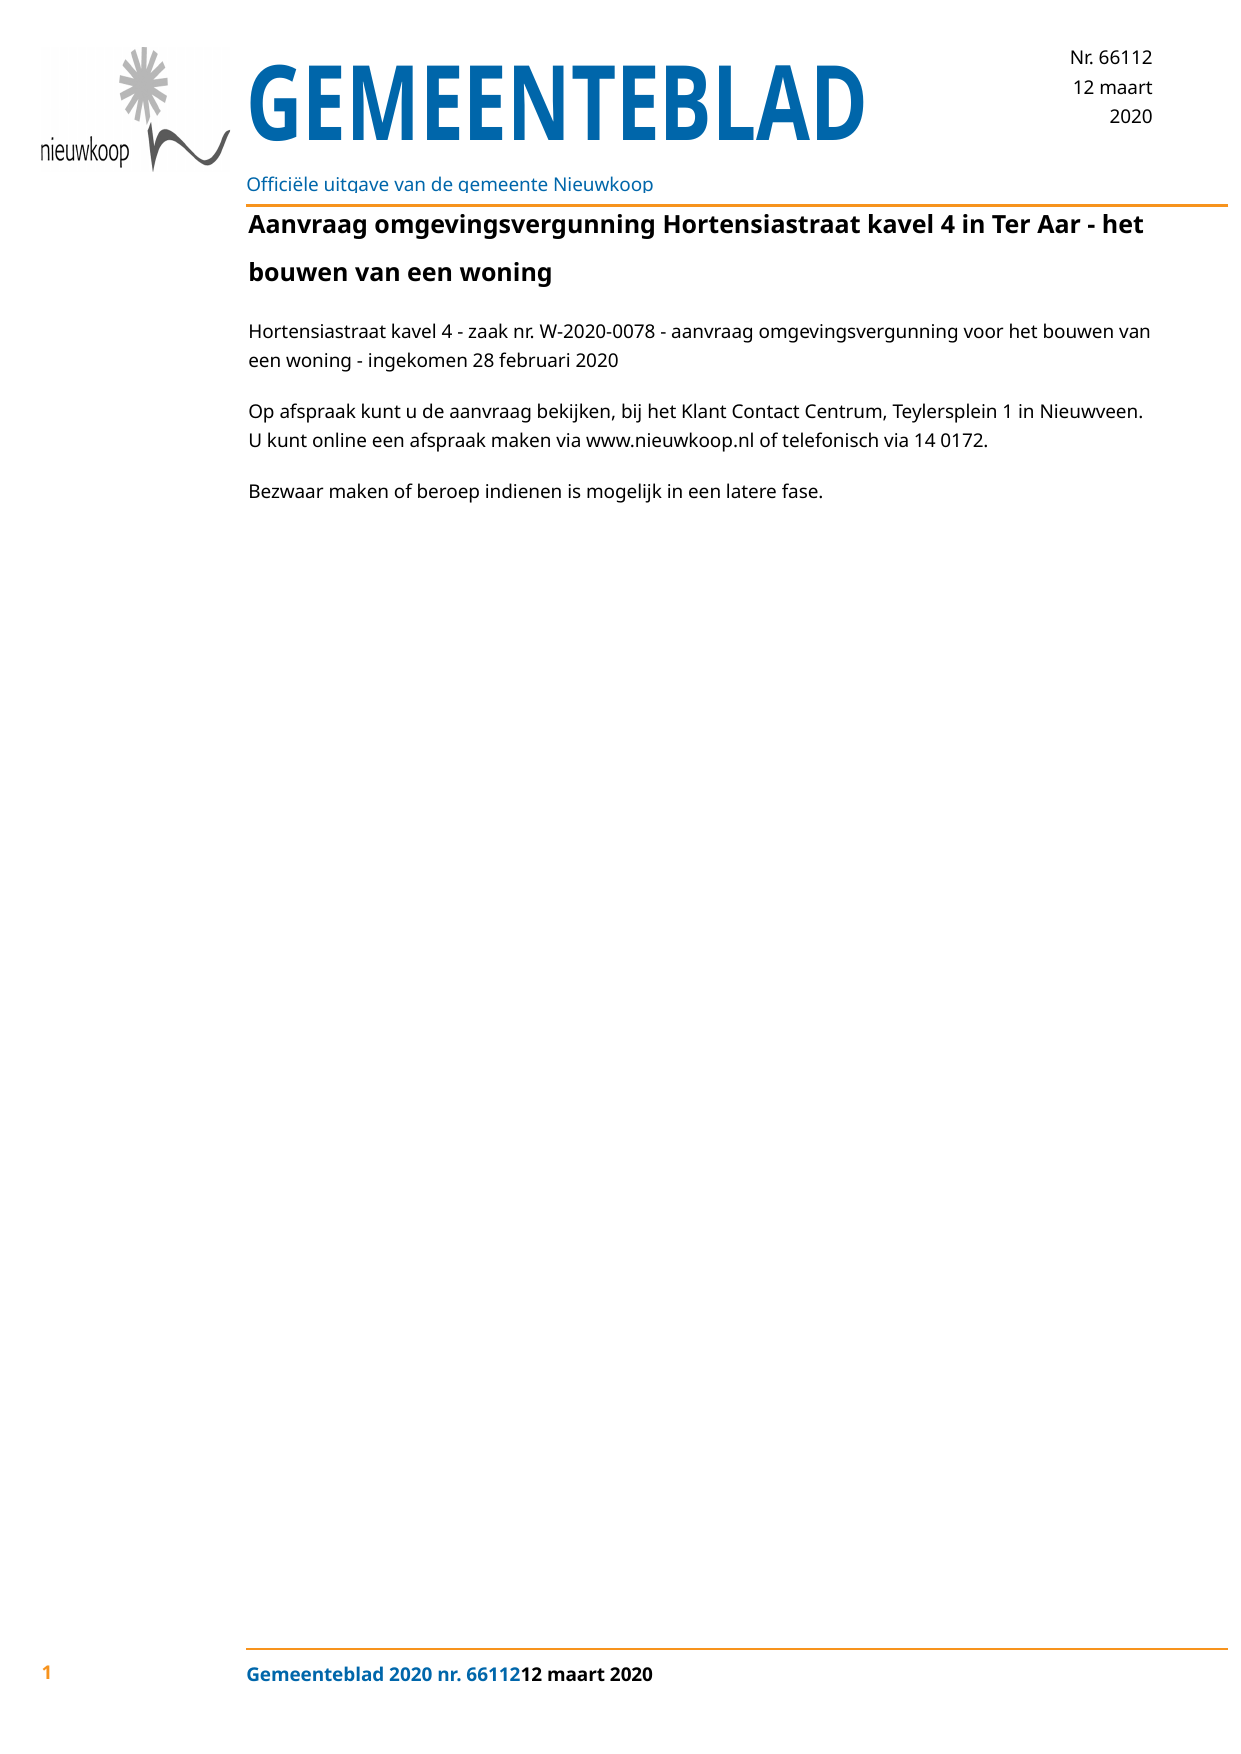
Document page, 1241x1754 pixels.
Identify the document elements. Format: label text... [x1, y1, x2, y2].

text Bezwaar maken of beroep indienen is mogelijk in een latere fase. [248, 478, 1152, 504]
text Aanvraag omgevingsvergunning Hortensiastraat kavel 4 in Ter Aar - het bouwen van een woning [248, 207, 1152, 288]
text Hortensiastraat kavel 4 - zaak nr. W-2020-0078 - aanvraag omgevingsvergunning voor het bouwen van een woning - ingekomen 28 februari 2020 [248, 318, 1152, 373]
picture [41, 47, 231, 172]
text Op afspraak kunt u de aanvraag bekijken, bij het Klant Contact Centrum, Teylersplein 1 in Nieuwveen. U kunt online een afspraak maken via www.nieuwkoop.nl of telefonisch via 14 0172. [248, 398, 1152, 453]
